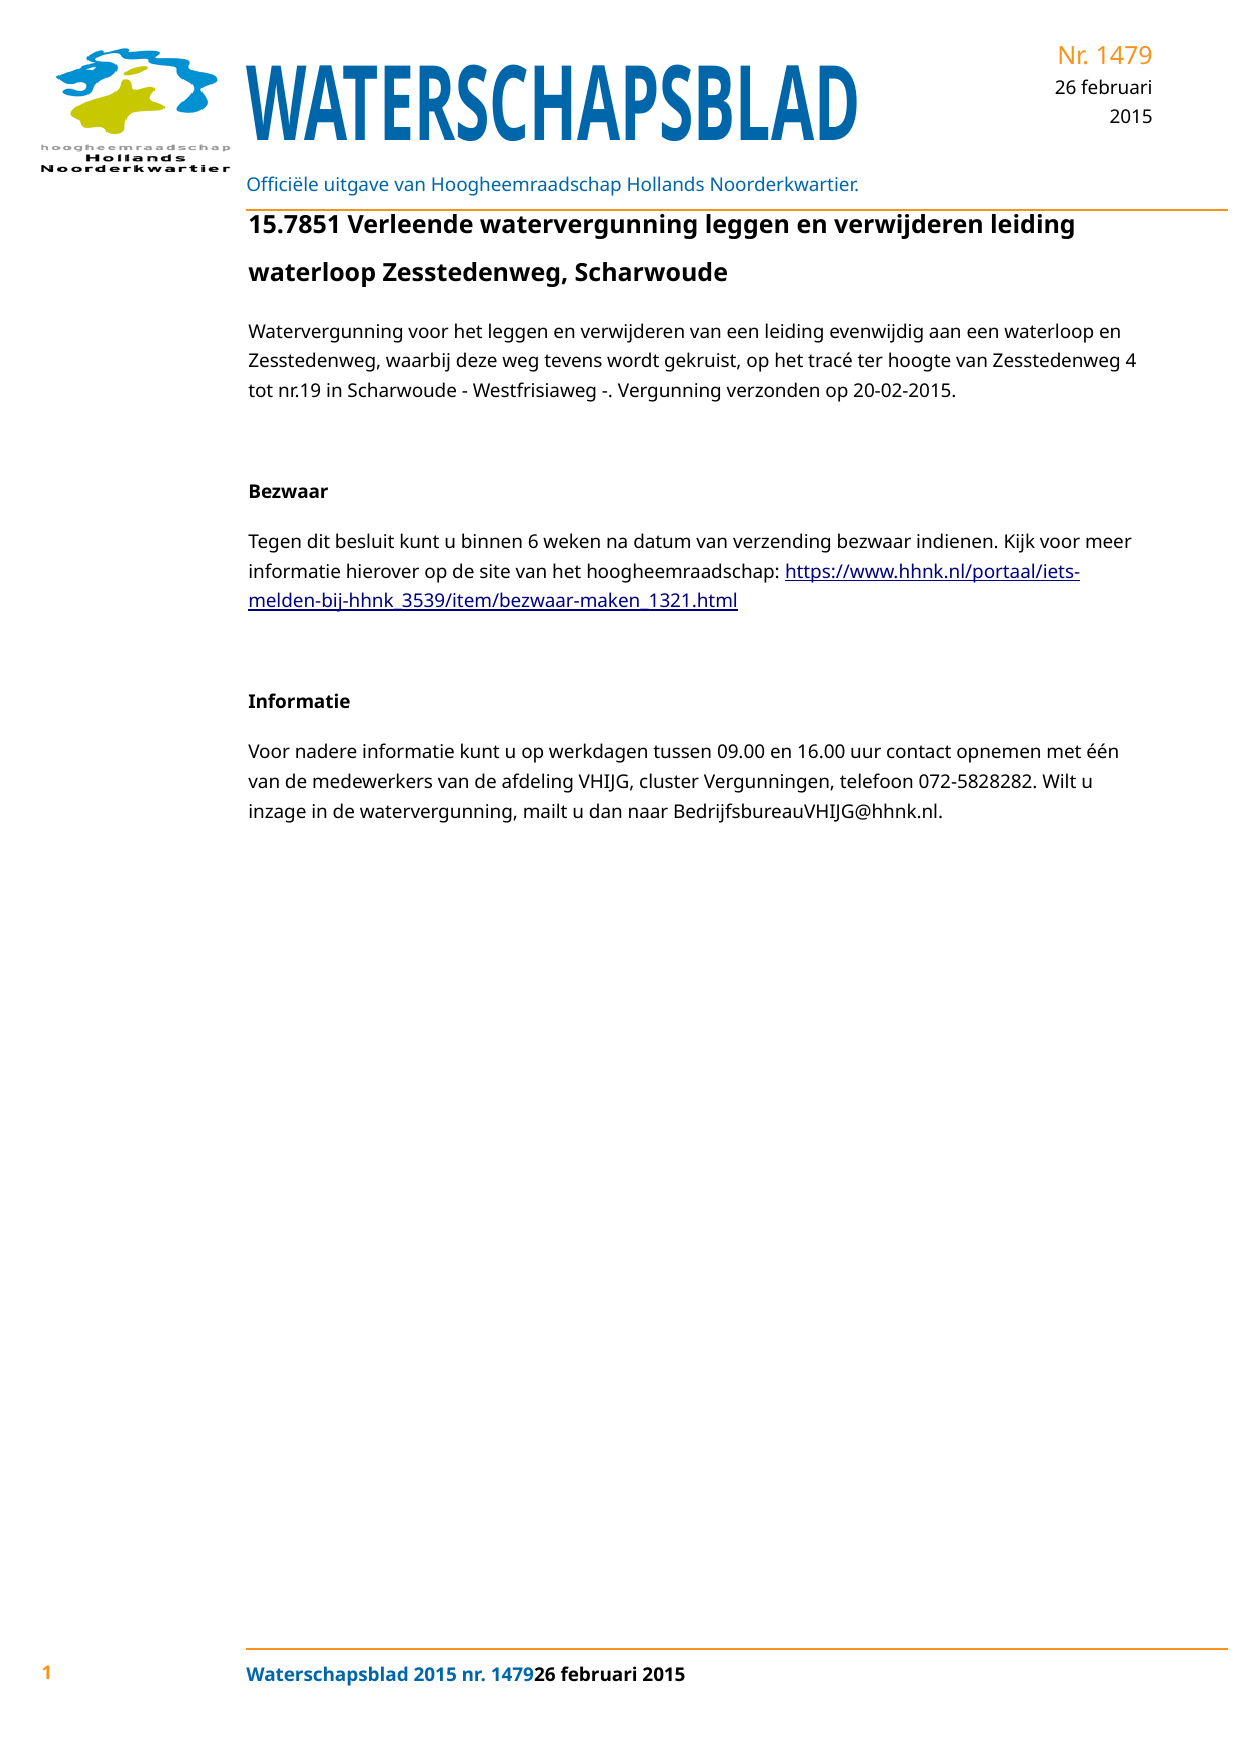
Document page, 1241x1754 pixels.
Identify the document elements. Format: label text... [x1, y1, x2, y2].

text Informatie [248, 688, 1152, 714]
text Tegen dit besluit kunt u binnen 6 weken na datum van verzending bezwaar indienen. Kijk voor meer informatie hierover op de site van het hoogheemraadschap: https://www.hhnk.nl/portaal/iets-melden-bij-hhnk_3539/item/bezwaar-maken_1321.html [248, 528, 1152, 613]
text 15.7851 Verleende watervergunning leggen en verwijderen leiding waterloop Zesstedenweg, Scharwoude [248, 211, 1152, 288]
text Bezwaar [248, 478, 1152, 504]
text Voor nadere informatie kunt u op werkdagen tussen 09.00 en 16.00 uur contact opnemen met één van de medewerkers van de afdeling VHIJG, cluster Vergunningen, telefoon 072-5828282. Wilt u inzage in de watervergunning, mailt u dan naar BedrijfsbureauVHIJG@hhnk.nl. [248, 739, 1152, 824]
picture [41, 47, 231, 172]
text Watervergunning voor het leggen en verwijderen van een leiding evenwijdig aan een waterloop en Zesstedenweg, waarbij deze weg tevens wordt gekruist, op het tracé ter hoogte van Zesstedenweg 4 tot nr.19 in Scharwoude - Westfrisiaweg -. Vergunning verzonden op 20-02-2015. [248, 318, 1152, 403]
